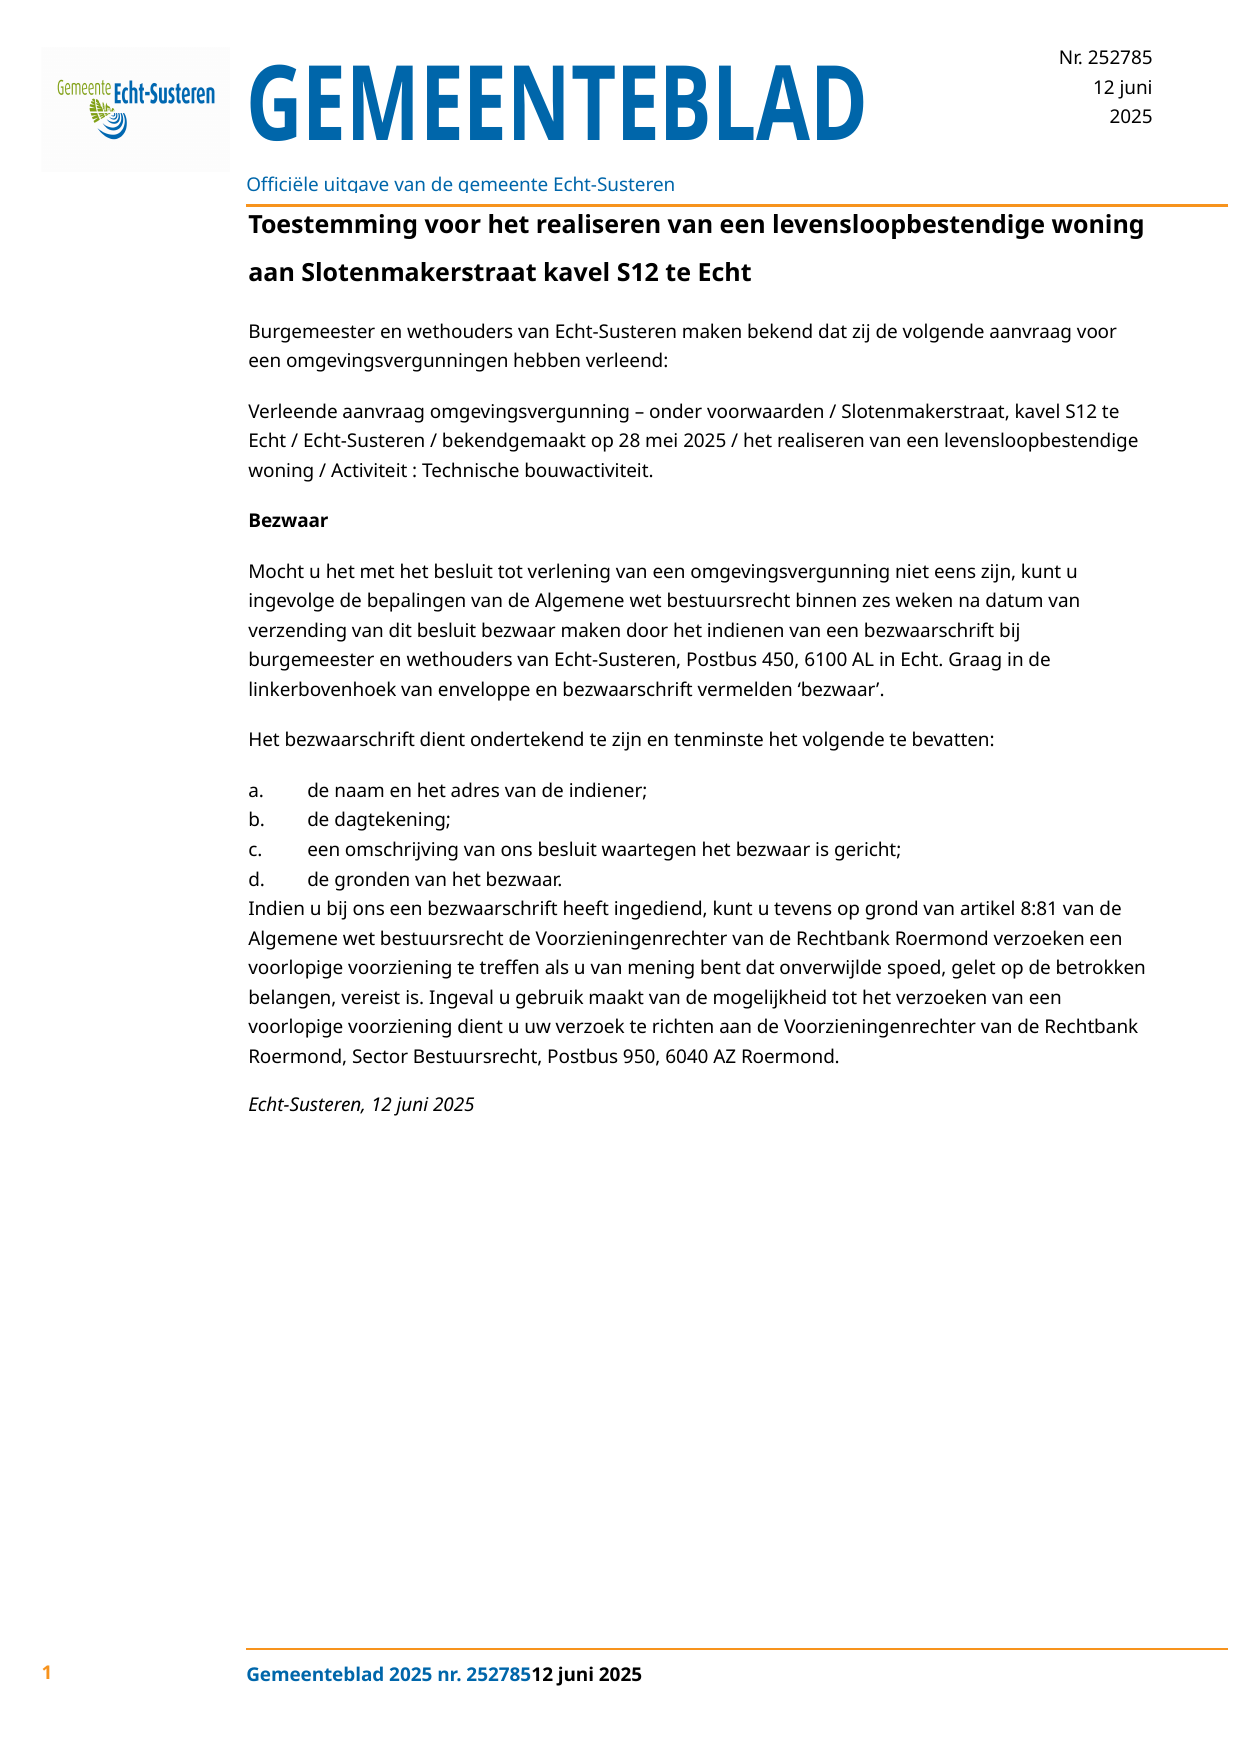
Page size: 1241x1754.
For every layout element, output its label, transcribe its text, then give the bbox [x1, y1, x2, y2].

list de naam en het adres van de indiener; [248, 777, 1152, 803]
list de dagtekening; [248, 807, 1152, 832]
text Burgemeester en wethouders van Echt-Susteren maken bekend dat zij de volgende aanvraag voor een omgevingsvergunningen hebben verleend: [248, 318, 1152, 373]
text Indien u bij ons een bezwaarschrift heeft ingediend, kunt u tevens op grond van artikel 8:81 van de Algemene wet bestuursrecht de Voorzieningenrechter van de Rechtbank Roermond verzoeken een voorlopige voorziening te treffen als u van mening bent dat onverwijlde spoed, gelet op de betrokken belangen, vereist is. Ingeval u gebruik maakt van de mogelijkheid tot het verzoeken van een voorlopige voorziening dient u uw verzoek te richten aan de Voorzieningenrechter van de Rechtbank Roermond, Sector Bestuursrecht, Postbus 950, 6040 AZ Roermond. [248, 895, 1152, 1069]
text Toestemming voor het realiseren van een levensloopbestendige woning aan Slotenmakerstraat kavel S12 te Echt [248, 207, 1152, 288]
picture [41, 47, 231, 172]
text Verleende aanvraag omgevingsvergunning – onder voorwaarden / Slotenmakerstraat, kavel S12 te Echt / Echt-Susteren / bekendgemaakt op 28 mei 2025 / het realiseren van een levensloopbestendige woning / Activiteit : Technische bouwactiviteit. [248, 398, 1152, 483]
list de gronden van het bezwaar. [248, 866, 1152, 892]
list een omschrijving van ons besluit waartegen het bezwaar is gericht; [248, 836, 1152, 862]
text Echt-Susteren, 12 juni 2025 [248, 1091, 1152, 1117]
text Mocht u het met het besluit tot verlening van een omgevingsvergunning niet eens zijn, kunt u ingevolge de bepalingen van de Algemene wet bestuursrecht binnen zes weken na datum van verzending van dit besluit bezwaar maken door het indienen van een bezwaarschrift bij burgemeester en wethouders van Echt-Susteren, Postbus 450, 6100 AL in Echt. Graag in de linkerbovenhoek van enveloppe en bezwaarschrift vermelden ‘bezwaar’. [248, 558, 1152, 702]
text Het bezwaarschrift dient ondertekend te zijn en tenminste het volgende te bevatten: [248, 727, 1152, 752]
text Bezwaar [248, 507, 1152, 533]
